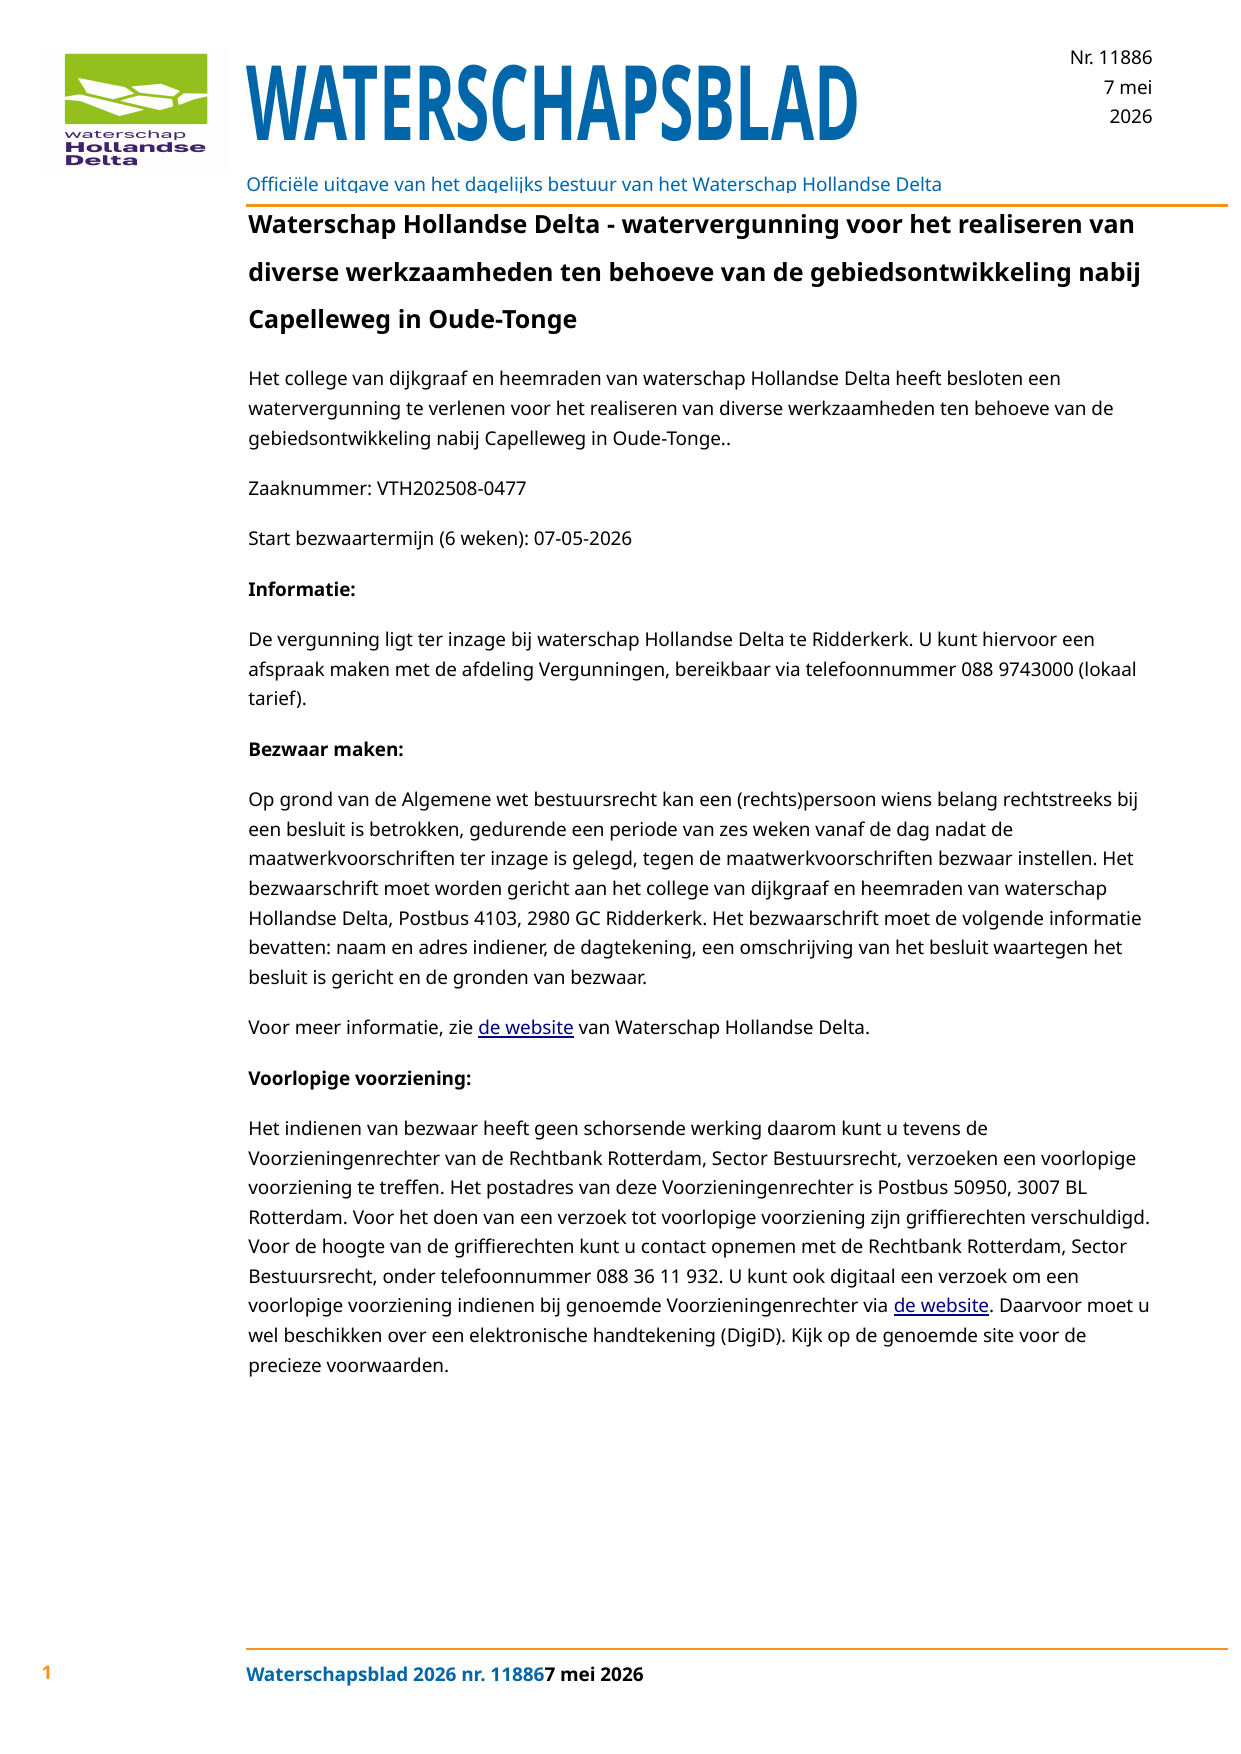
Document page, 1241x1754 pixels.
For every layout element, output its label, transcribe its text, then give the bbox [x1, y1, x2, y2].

text Voor meer informatie, zie de website van Waterschap Hollandse Delta. [248, 1014, 1152, 1040]
text Op grond van de Algemene wet bestuursrecht kan een (rechts)persoon wiens belang rechtstreeks bij een besluit is betrokken, gedurende een periode van zes weken vanaf de dag nadat de maatwerkvoorschriften ter inzage is gelegd, tegen de maatwerkvoorschriften bezwaar instellen. Het bezwaarschrift moet worden gericht aan het college van dijkgraaf en heemraden van waterschap Hollandse Delta, Postbus 4103, 2980 GC Ridderkerk. Het bezwaarschrift moet de volgende informatie bevatten: naam en adres indiener, de dagtekening, een omschrijving van het besluit waartegen het besluit is gericht en de gronden van bezwaar. [248, 786, 1152, 989]
text Zaaknummer: VTH202508-0477 [248, 475, 1152, 501]
text Het indienen van bezwaar heeft geen schorsende werking daarom kunt u tevens de Voorzieningenrechter van de Rechtbank Rotterdam, Sector Bestuursrecht, verzoeken een voorlopige voorziening te treffen. Het postadres van deze Voorzieningenrechter is Postbus 50950, 3007 BL Rotterdam. Voor het doen van een verzoek tot voorlopige voorziening zijn griffierechten verschuldigd. Voor de hoogte van de griffierechten kunt u contact opnemen met de Rechtbank Rotterdam, Sector Bestuursrecht, onder telefoonnummer 088 36 11 932. U kunt ook digitaal een verzoek om een voorlopige voorziening indienen bij genoemde Voorzieningenrechter via de website. Daarvoor moet u wel beschikken over een elektronische handtekening (DigiD). Kijk op de genoemde site voor de precieze voorwaarden. [248, 1115, 1152, 1377]
text Informatie: [248, 576, 1152, 602]
text De vergunning ligt ter inzage bij waterschap Hollandse Delta te Ridderkerk. U kunt hiervoor een afspraak maken met de afdeling Vergunningen, bereikbaar via telefoonnummer 088 9743000 (lokaal tarief). [248, 626, 1152, 711]
text Start bezwaartermijn (6 weken): 07-05-2026 [248, 526, 1152, 551]
text Het college van dijkgraaf en heemraden van waterschap Hollandse Delta heeft besloten een watervergunning te verlenen voor het realiseren van diverse werkzaamheden ten behoeve van de gebiedsontwikkeling nabij Capelleweg in Oude-Tonge.. [248, 366, 1152, 450]
text Voorlopige voorziening: [248, 1065, 1152, 1090]
text Bezwaar maken: [248, 736, 1152, 762]
text Waterschap Hollandse Delta - watervergunning voor het realiseren van diverse werkzaamheden ten behoeve van de gebiedsontwikkeling nabij Capelleweg in Oude-Tonge [248, 207, 1152, 336]
picture [41, 47, 231, 172]
